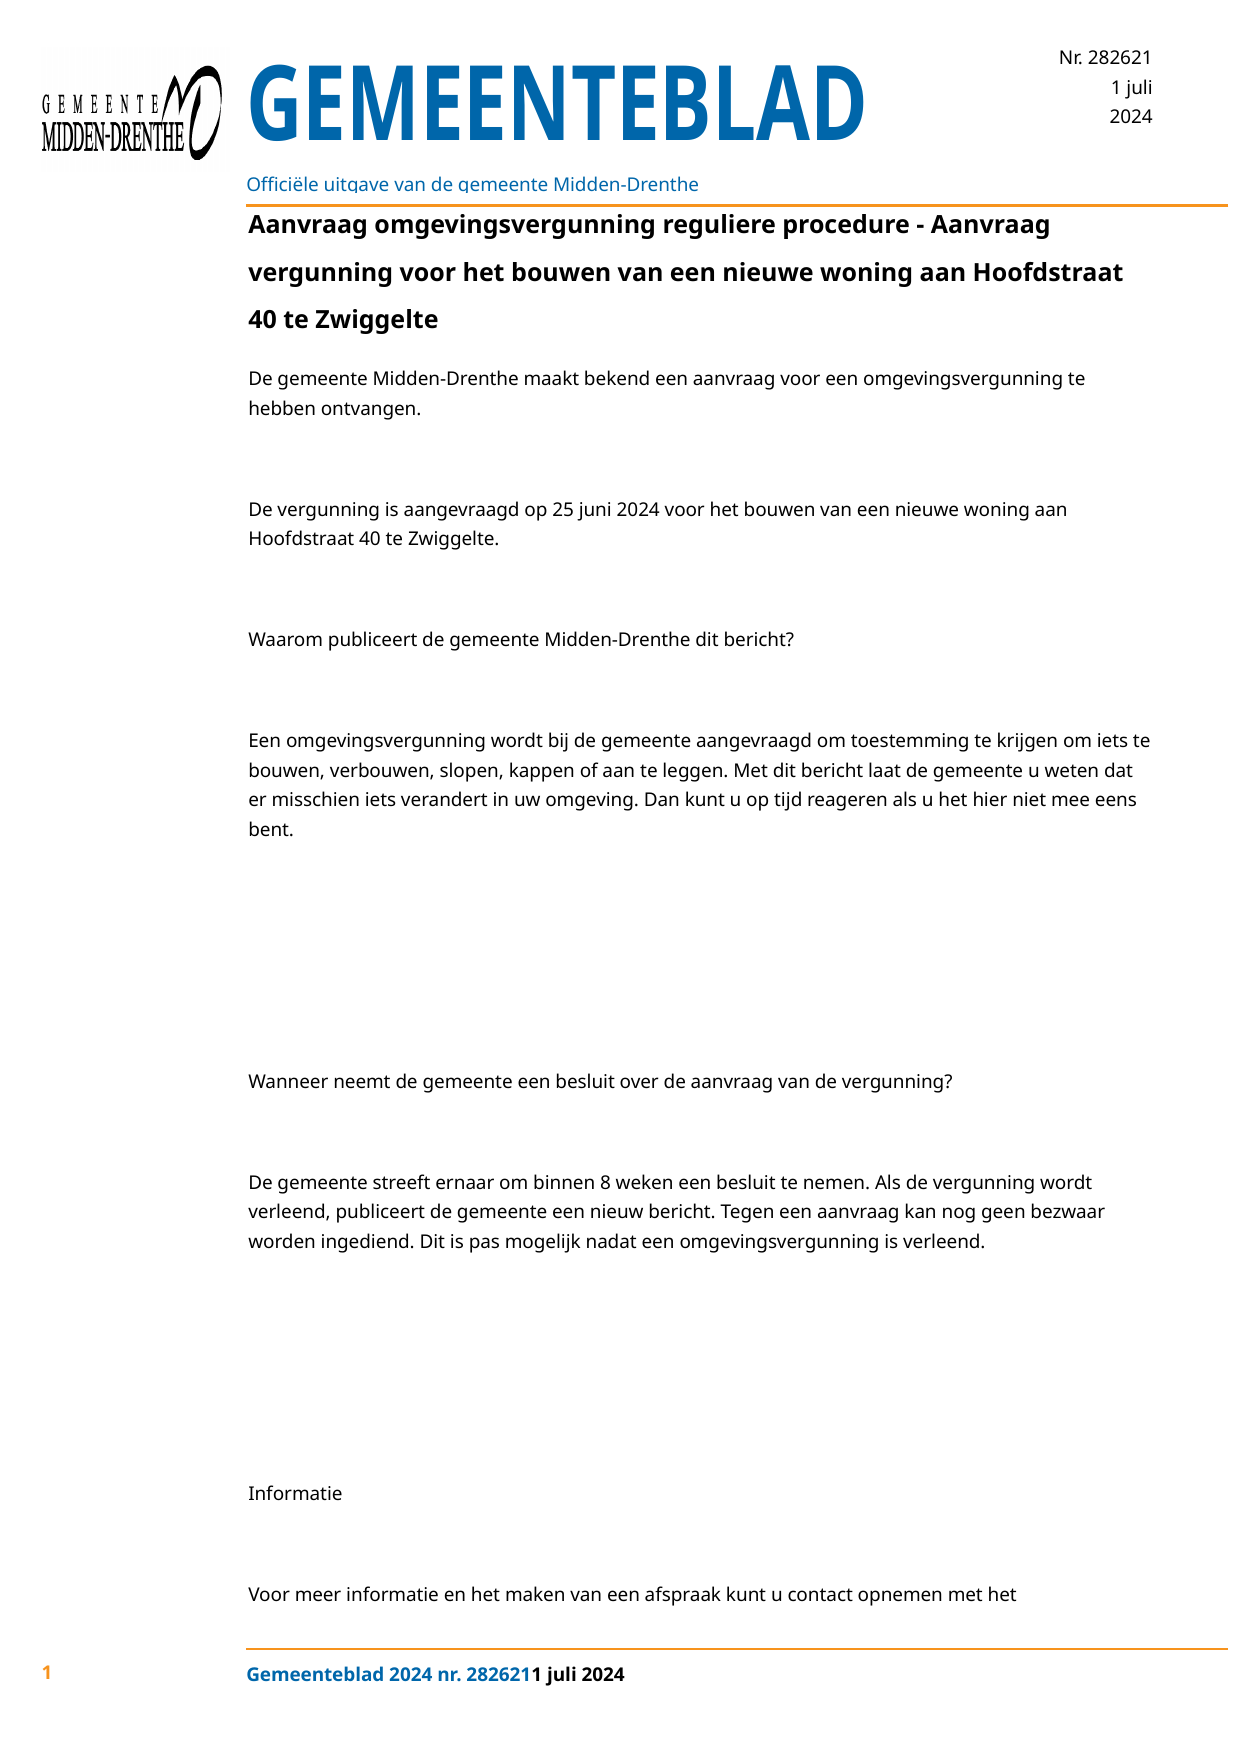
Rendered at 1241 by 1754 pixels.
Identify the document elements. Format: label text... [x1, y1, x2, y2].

text De gemeente streeft ernaar om binnen 8 weken een besluit te nemen. Als de vergunning wordt verleend, publiceert de gemeente een nieuw bericht. Tegen een aanvraag kan nog geen bezwaar worden ingediend. Dit is pas mogelijk nadat een omgevingsvergunning is verleend. [248, 1169, 1152, 1254]
text De vergunning is aangevraagd op 25 juni 2024 voor het bouwen van een nieuwe woning aan Hoofdstraat 40 te Zwiggelte. [248, 496, 1152, 551]
text De gemeente Midden-Drenthe maakt bekend een aanvraag voor een omgevingsvergunning te hebben ontvangen. [248, 366, 1152, 421]
text Voor meer informatie en het maken van een afspraak kunt u contact opnemen met het [248, 1581, 1152, 1607]
text Wanneer neemt de gemeente een besluit over de aanvraag van de vergunning? [248, 1068, 1152, 1094]
text Informatie [248, 1480, 1152, 1506]
text Aanvraag omgevingsvergunning reguliere procedure - Aanvraag vergunning voor het bouwen van een nieuwe woning aan Hoofdstraat 40 te Zwiggelte [248, 207, 1152, 336]
picture [41, 47, 231, 172]
text Waarom publiceert de gemeente Midden-Drenthe dit bericht? [248, 626, 1152, 652]
text Een omgevingsvergunning wordt bij de gemeente aangevraagd om toestemming te krijgen om iets te bouwen, verbouwen, slopen, kappen of aan te leggen. Met dit bericht laat de gemeente u weten dat er misschien iets verandert in uw omgeving. Dan kunt u op tijd reageren als u het hier niet mee eens bent. [248, 727, 1152, 842]
